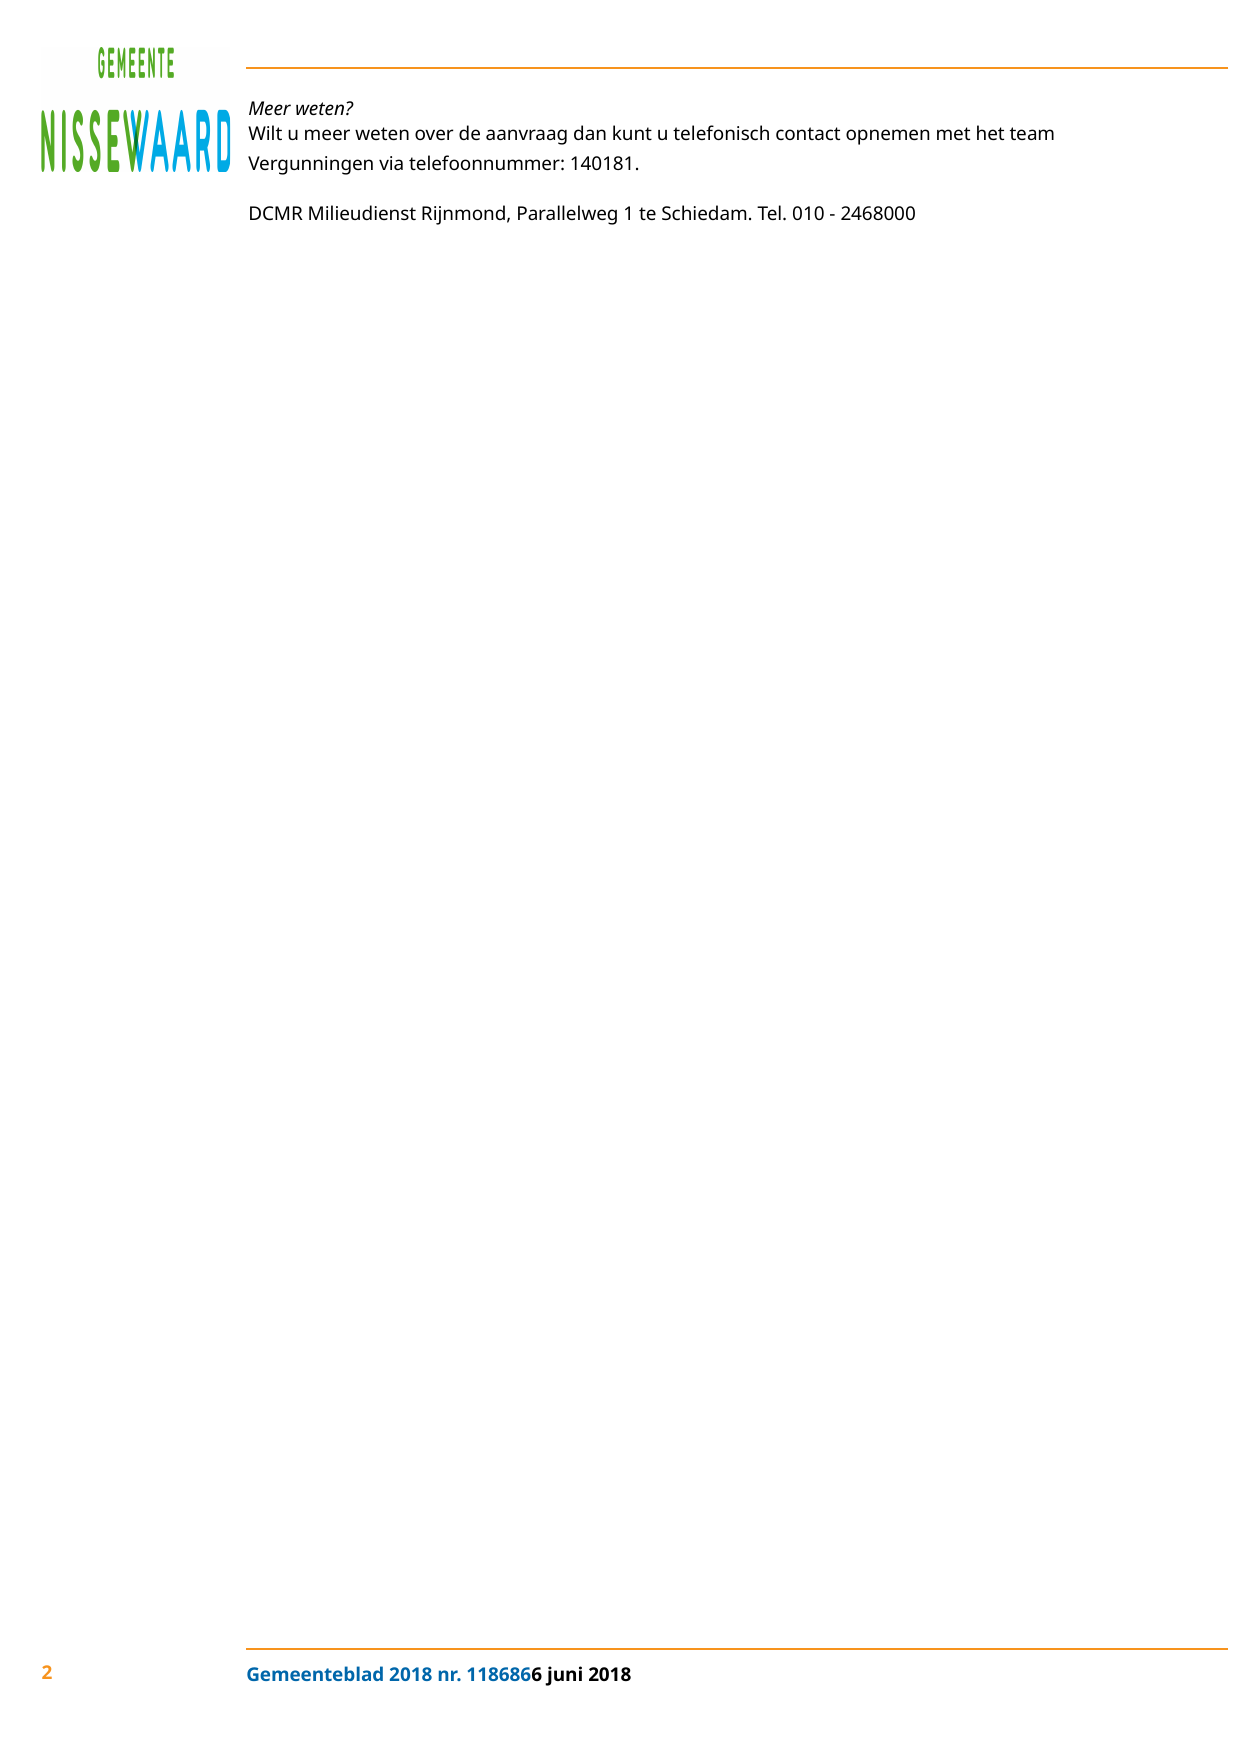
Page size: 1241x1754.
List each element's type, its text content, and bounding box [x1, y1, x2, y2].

text Wilt u meer weten over de aanvraag dan kunt u telefonisch contact opnemen met het team Vergunningen via telefoonnummer: 140181. [248, 121, 1152, 176]
picture [222, 122, 227, 160]
picture [176, 157, 187, 172]
picture [201, 122, 206, 138]
picture [200, 151, 206, 172]
text Meer weten? [248, 95, 1152, 121]
text DCMR Milieudienst Rijnmond, Parallelweg 1 te Schiedam. Tel. 010 - 2468000 [248, 201, 1152, 226]
picture [41, 47, 231, 172]
picture [154, 157, 165, 172]
